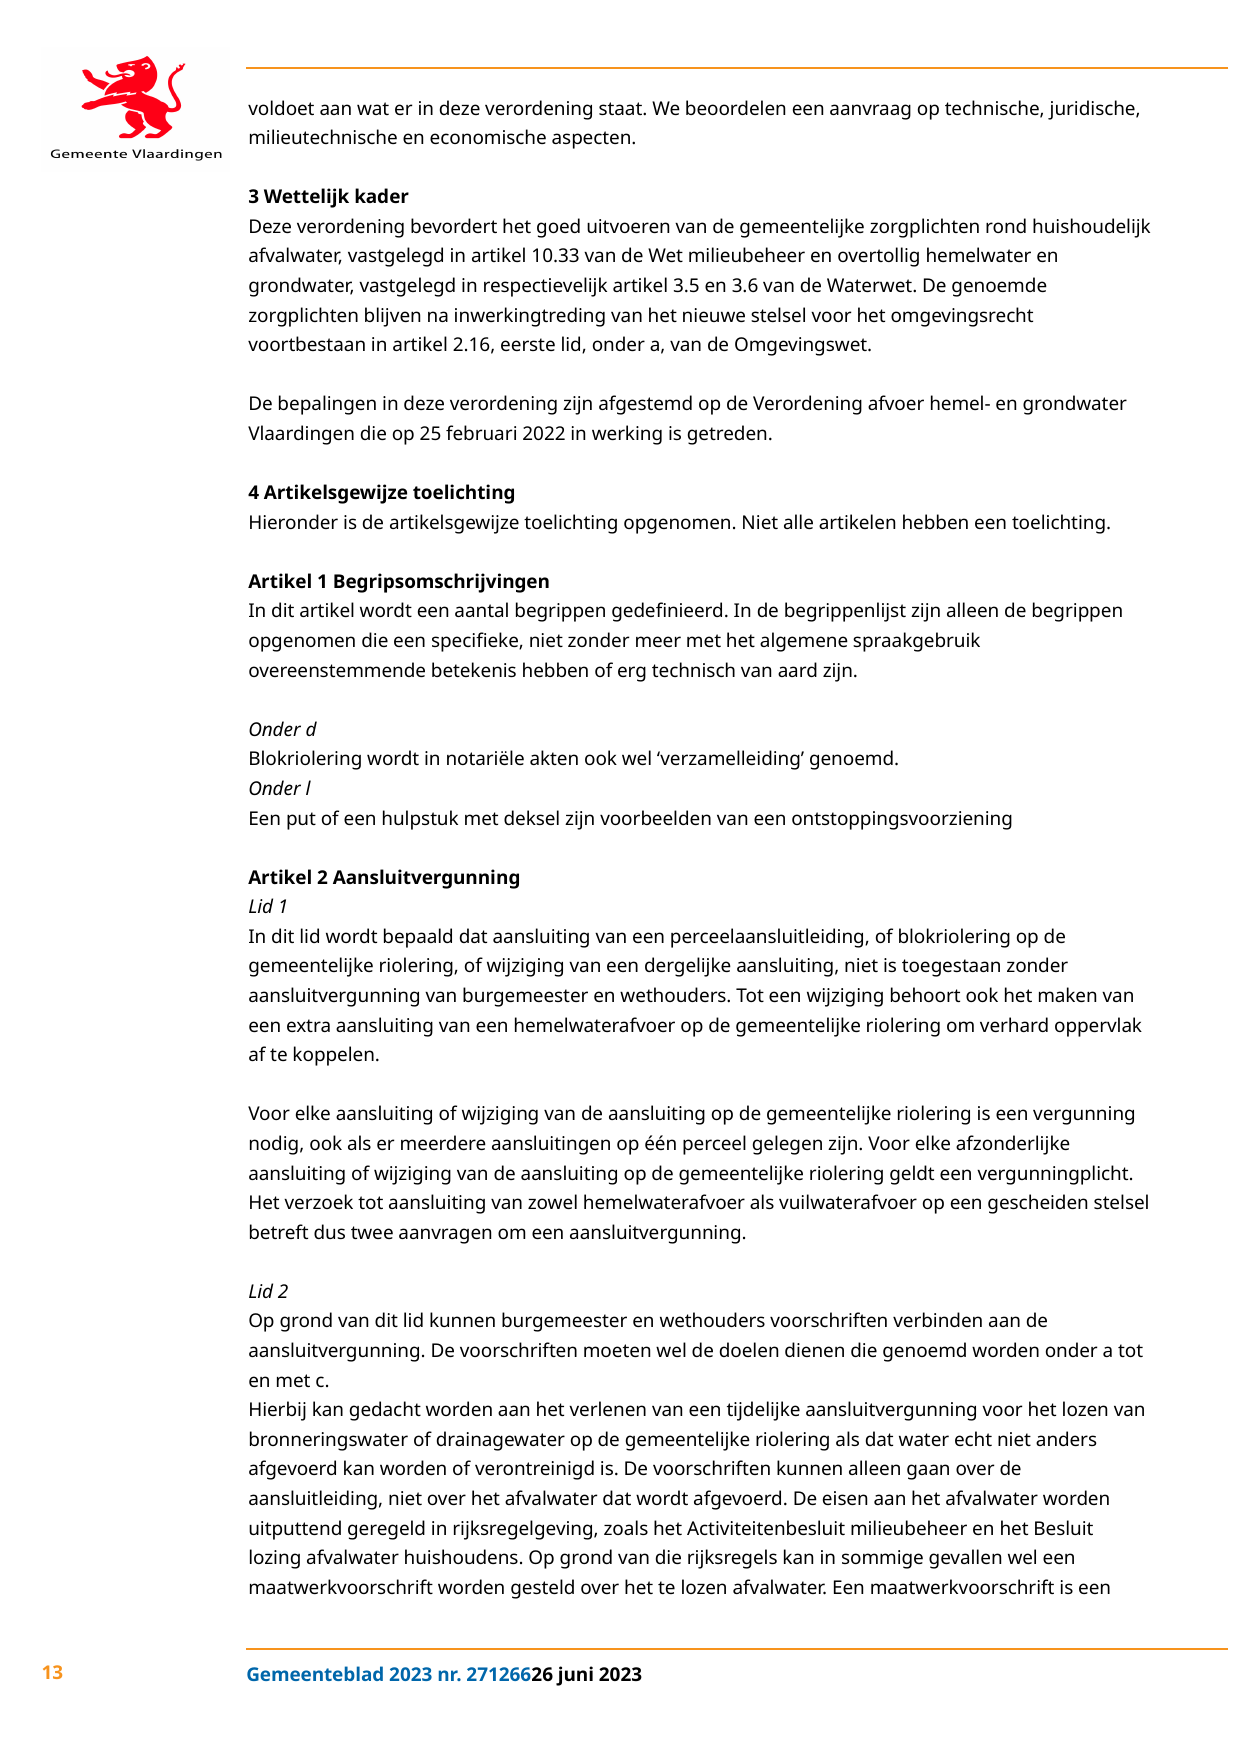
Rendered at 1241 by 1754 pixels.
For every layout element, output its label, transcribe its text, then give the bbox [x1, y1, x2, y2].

text Voor elke aansluiting of wijziging van de aansluiting op de gemeentelijke riolering is een vergunning nodig, ook als er meerdere aansluitingen op één perceel gelegen zijn. Voor elke afzonderlijke aansluiting of wijziging van de aansluiting op de gemeentelijke riolering geldt een vergunningplicht. Het verzoek tot aansluiting van zowel hemelwaterafvoer als vuilwaterafvoer op een gescheiden stelsel betreft dus twee aanvragen om een aansluitvergunning. [248, 1101, 1152, 1245]
text Onder d [248, 716, 1152, 742]
text voldoet aan wat er in deze verordening staat. We beoordelen een aanvraag op technische, juridische, milieutechnische en economische aspecten. [248, 95, 1152, 150]
text In dit lid wordt bepaald dat aansluiting van een perceelaansluitleiding, of blokriolering op de gemeentelijke riolering, of wijziging van een dergelijke aansluiting, niet is toegestaan zonder aansluitvergunning van burgemeester en wethouders. Tot een wijziging behoort ook het maken van een extra aansluiting van een hemelwaterafvoer op de gemeentelijke riolering om verhard oppervlak af te koppelen. [248, 923, 1152, 1067]
text 4 Artikelsgewijze toelichting [248, 479, 1152, 505]
text De bepalingen in deze verordening zijn afgestemd op de Verordening afvoer hemel- en grondwater Vlaardingen die op 25 februari 2022 in werking is getreden. [248, 391, 1152, 446]
text Een put of een hulpstuk met deksel zijn voorbeelden van een ontstoppingsvoorziening [248, 805, 1152, 831]
text Hierbij kan gedacht worden aan het verlenen van een tijdelijke aansluitvergunning voor het lozen van bronneringswater of drainagewater op de gemeentelijke riolering als dat water echt niet anders afgevoerd kan worden of verontreinigd is. De voorschriften kunnen alleen gaan over de aansluitleiding, niet over het afvalwater dat wordt afgevoerd. De eisen aan het afvalwater worden uitputtend geregeld in rijksregelgeving, zoals het Activiteitenbesluit milieubeheer en het Besluit lozing afvalwater huishoudens. Op grond van die rijksregels kan in sommige gevallen wel een maatwerkvoorschrift worden gesteld over het te lozen afvalwater. Een maatwerkvoorschrift is een [248, 1396, 1152, 1600]
text Onder l [248, 775, 1152, 801]
text 3 Wettelijk kader [248, 183, 1152, 209]
text Lid 1 [248, 893, 1152, 919]
text Lid 2 [248, 1278, 1152, 1304]
text Artikel 2 Aansluitvergunning [248, 864, 1152, 890]
text Blokriolering wordt in notariële akten ook wel ‘verzamelleiding’ genoemd. [248, 746, 1152, 771]
text In dit artikel wordt een aantal begrippen gedefinieerd. In de begrippenlijst zijn alleen de begrippen opgenomen die een specifieke, niet zonder meer met het algemene spraakgebruik overeenstemmende betekenis hebben of erg technisch van aard zijn. [248, 598, 1152, 683]
picture [41, 47, 231, 172]
text Deze verordening bevordert het goed uitvoeren van de gemeentelijke zorgplichten rond huishoudelijk afvalwater, vastgelegd in artikel 10.33 van de Wet milieubeheer en overtollig hemelwater en grondwater, vastgelegd in respectievelijk artikel 3.5 en 3.6 van de Waterwet. De genoemde zorgplichten blijven na inwerkingtreding van het nieuwe stelsel voor het omgevingsrecht voortbestaan in artikel 2.16, eerste lid, onder a, van de Omgevingswet. [248, 213, 1152, 357]
text Op grond van dit lid kunnen burgemeester en wethouders voorschriften verbinden aan de aansluitvergunning. De voorschriften moeten wel de doelen dienen die genoemd worden onder a tot en met c. [248, 1308, 1152, 1393]
text Artikel 1 Begripsomschrijvingen [248, 568, 1152, 594]
text Hieronder is de artikelsgewijze toelichting opgenomen. Niet alle artikelen hebben een toelichting. [248, 509, 1152, 535]
